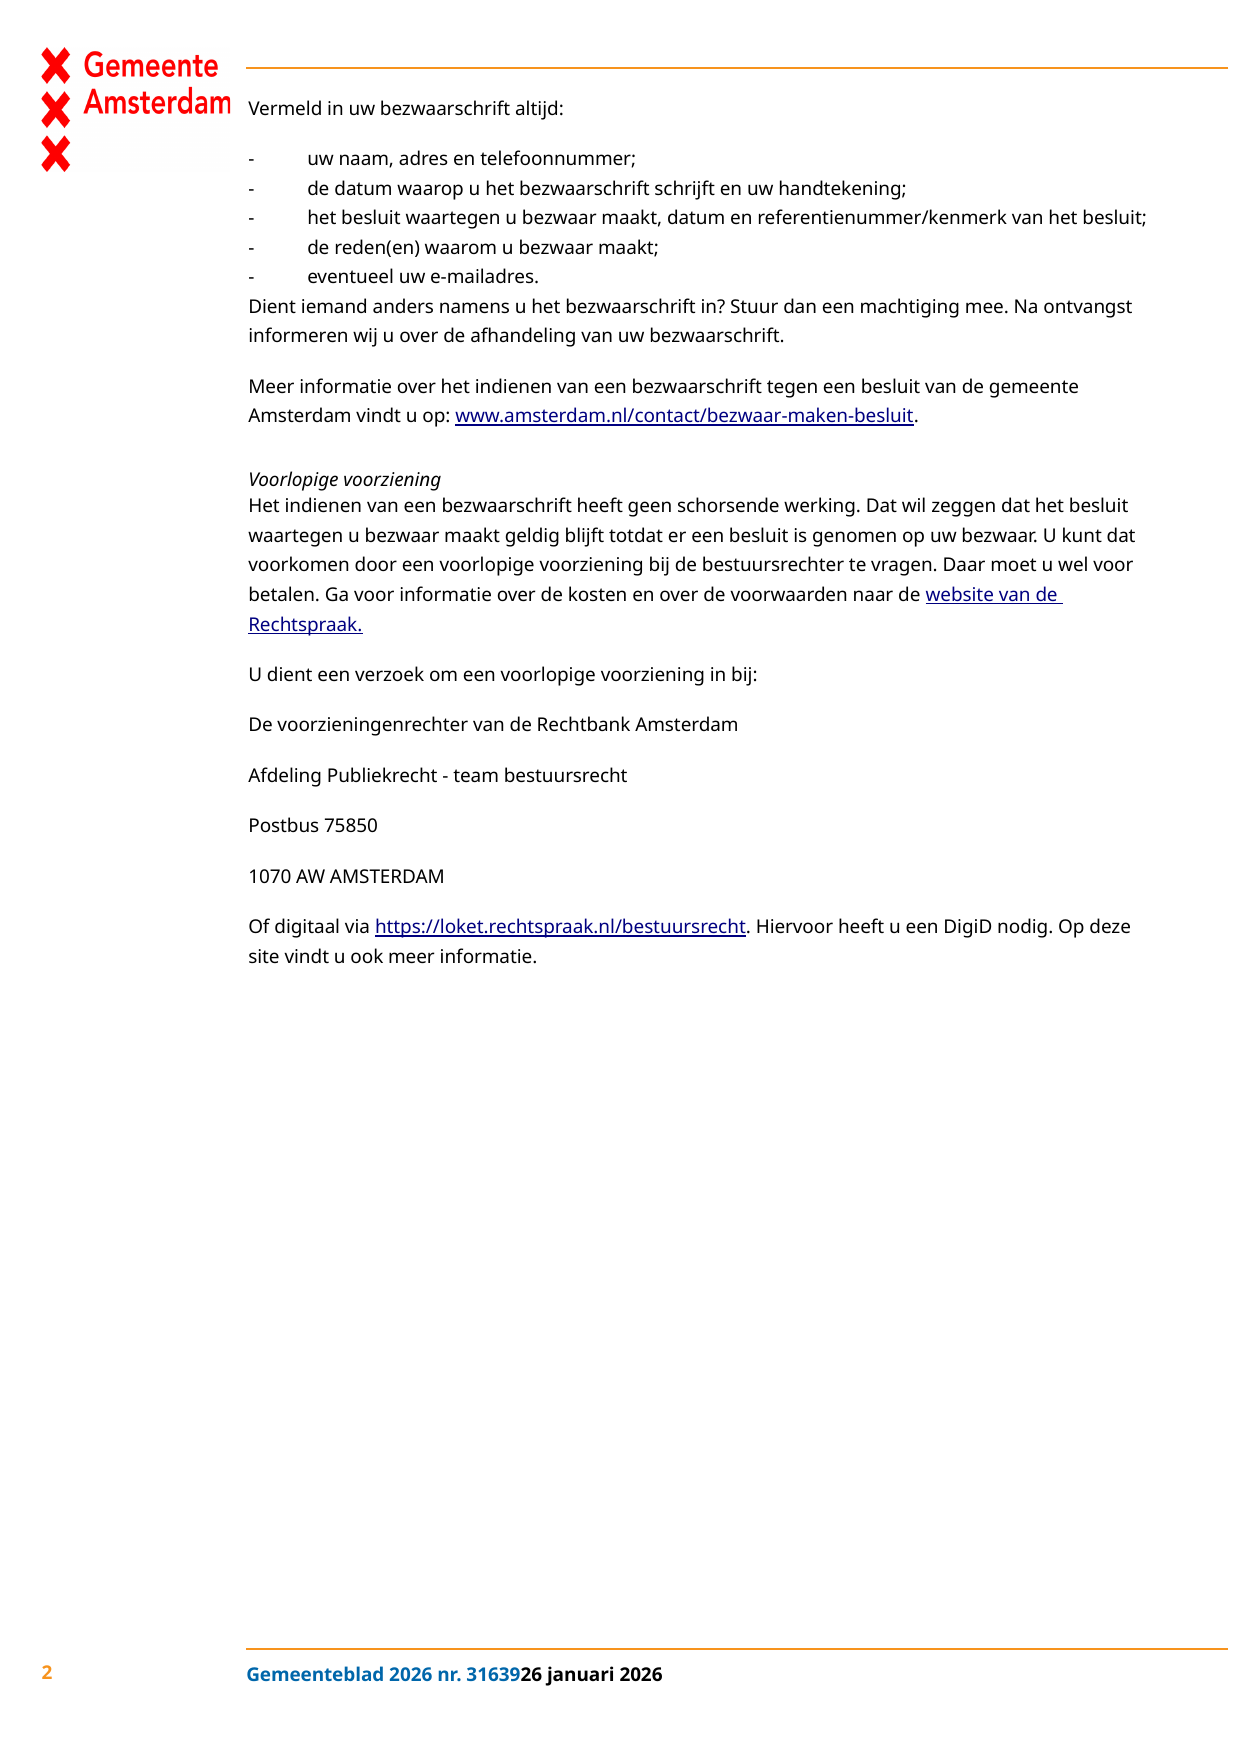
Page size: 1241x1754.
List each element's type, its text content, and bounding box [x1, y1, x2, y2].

list de datum waarop u het bezwaarschrift schrijft en uw handtekening; [248, 175, 1152, 201]
text Postbus 75850 [248, 812, 1152, 838]
text De voorzieningenrechter van de Rechtbank Amsterdam [248, 712, 1152, 737]
picture [41, 47, 231, 172]
text Meer informatie over het indienen van een bezwaarschrift tegen een besluit van de gemeente Amsterdam vindt u op: www.amsterdam.nl/contact/bezwaar-maken-besluit. [248, 373, 1152, 428]
text Vermeld in uw bezwaarschrift altijd: [248, 95, 1152, 121]
text U dient een verzoek om een voorlopige voorziening in bij: [248, 661, 1152, 687]
list het besluit waartegen u bezwaar maakt, datum en referentienummer/kenmerk van het besluit; [248, 204, 1152, 230]
text Voorlopige voorziening [248, 467, 1152, 492]
text 1070 AW AMSTERDAM [248, 863, 1152, 888]
text Afdeling Publiekrecht - team bestuursrecht [248, 762, 1152, 788]
text Het indienen van een bezwaarschrift heeft geen schorsende werking. Dat wil zeggen dat het besluit waartegen u bezwaar maakt geldig blijft totdat er een besluit is genomen op uw bezwaar. U kunt dat voorkomen door een voorlopige voorziening bij de bestuursrechter te vragen. Daar moet u wel voor betalen. Ga voor informatie over de kosten en over de voorwaarden naar de website van de Rechtspraak. [248, 492, 1152, 636]
text Dient iemand anders namens u het bezwaarschrift in? Stuur dan een machtiging mee. Na ontvangst informeren wij u over de afhandeling van uw bezwaarschrift. [248, 293, 1152, 348]
list de reden(en) waarom u bezwaar maakt; [248, 234, 1152, 260]
text Of digitaal via https://loket.rechtspraak.nl/bestuursrecht. Hiervoor heeft u een DigiD nodig. Op deze site vindt u ook meer informatie. [248, 913, 1152, 968]
list eventueel uw e-mailadres. [248, 263, 1152, 289]
list uw naam, adres en telefoonnummer; [248, 145, 1152, 171]
